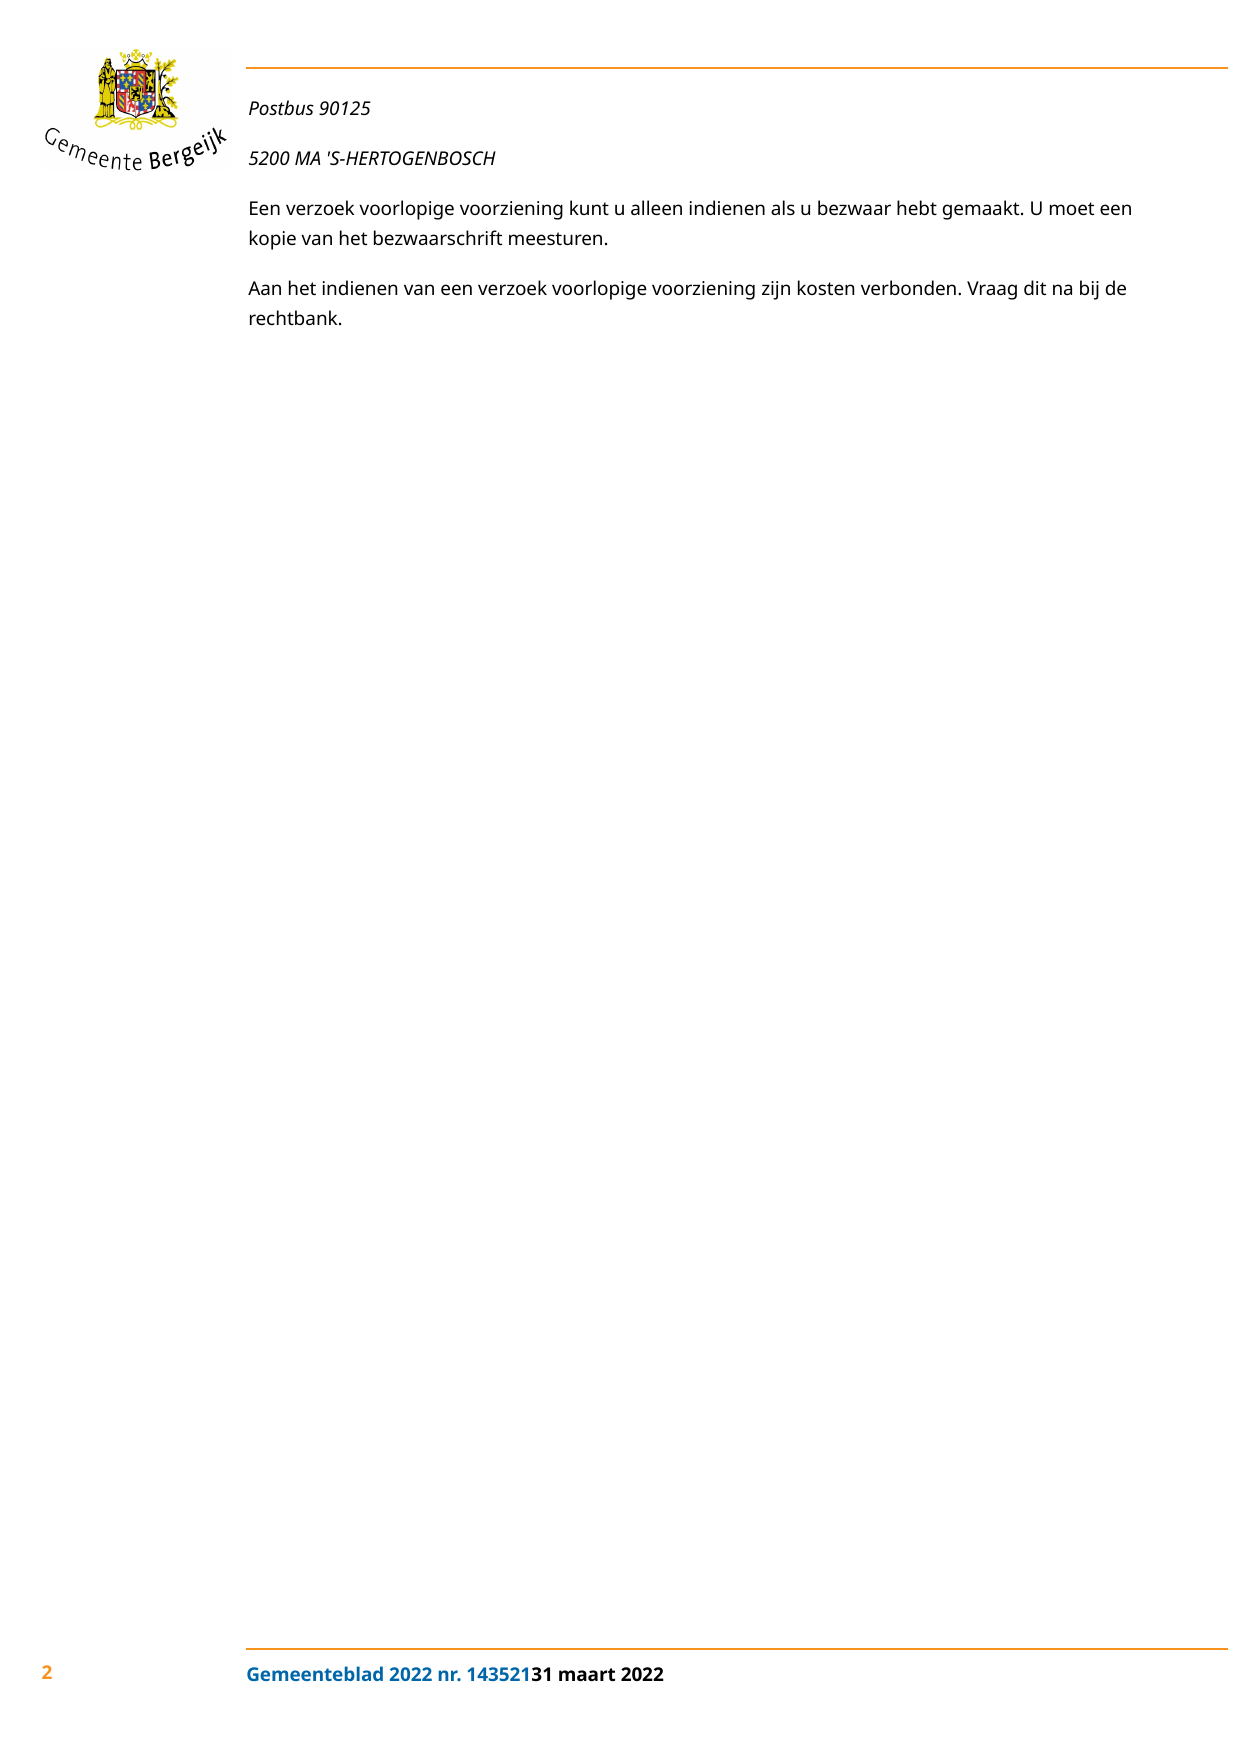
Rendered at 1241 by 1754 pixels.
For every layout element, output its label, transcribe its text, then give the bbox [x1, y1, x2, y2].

text Aan het indienen van een verzoek voorlopige voorziening zijn kosten verbonden. Vraag dit na bij de rechtbank. [248, 276, 1152, 331]
picture [41, 47, 231, 172]
text Postbus 90125 [248, 95, 1152, 121]
text 5200 MA 'S-HERTOGENBOSCH [248, 145, 1152, 171]
text Een verzoek voorlopige voorziening kunt u alleen indienen als u bezwaar hebt gemaakt. U moet een kopie van het bezwaarschrift meesturen. [248, 196, 1152, 251]
